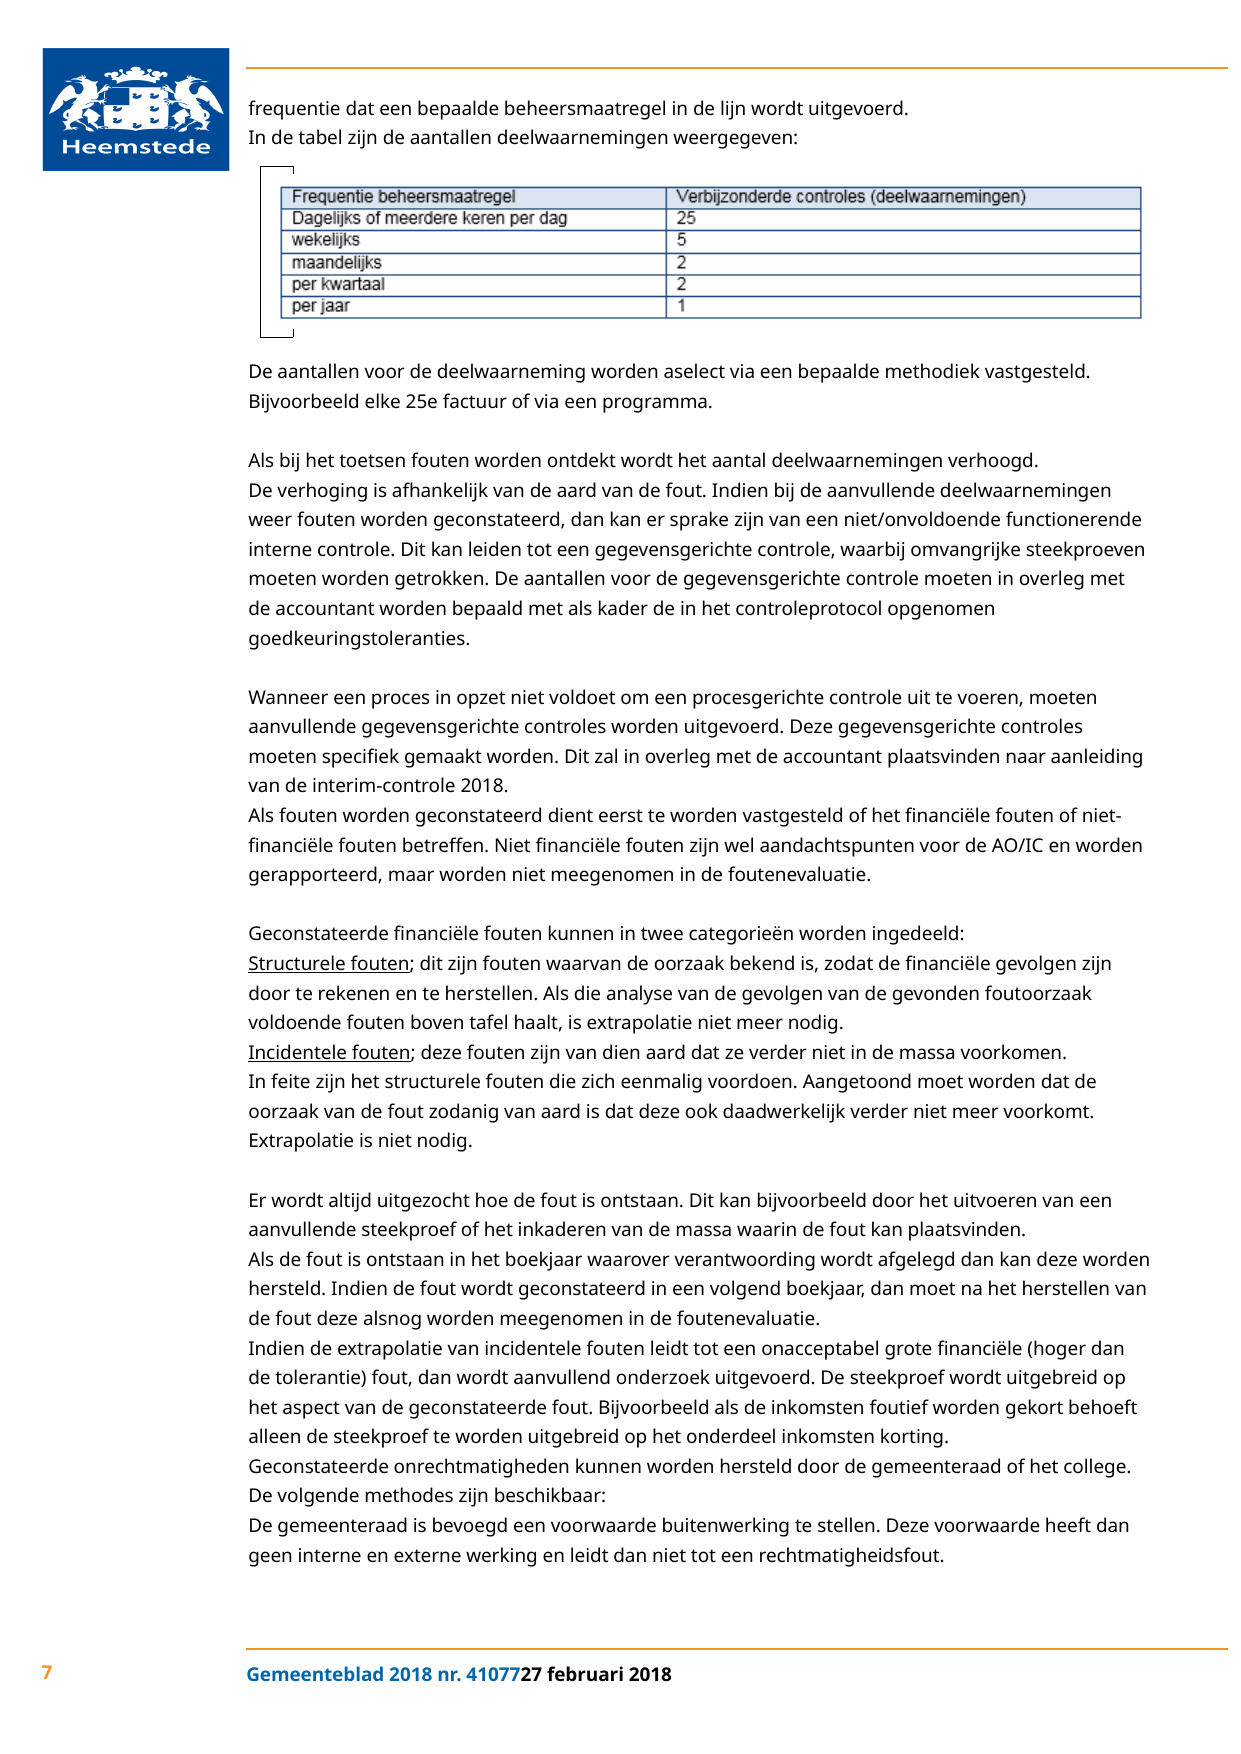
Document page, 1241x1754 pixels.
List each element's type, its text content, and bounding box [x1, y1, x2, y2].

text Er wordt altijd uitgezocht hoe de fout is ontstaan. Dit kan bijvoorbeeld door het uitvoeren van een aanvullende steekproef of het inkaderen van de massa waarin de fout kan plaatsvinden. [248, 1187, 1152, 1242]
text Geconstateerde financiële fouten kunnen in twee categorieën worden ingedeeld: [248, 921, 1152, 946]
text In de tabel zijn de aantallen deelwaarnemingen weergegeven: [248, 124, 1152, 150]
picture [41, 47, 231, 172]
text Indien de extrapolatie van incidentele fouten leidt tot een onacceptabel grote financiële (hoger dan de tolerantie) fout, dan wordt aanvullend onderzoek uitgevoerd. De steekproef wordt uitgebreid op het aspect van de geconstateerde fout. Bijvoorbeeld als de inkomsten foutief worden gekort behoeft alleen de steekproef te worden uitgebreid op het onderdeel inkomsten korting. [248, 1335, 1152, 1449]
text Als bij het toetsen fouten worden ontdekt wordt het aantal deelwaarnemingen verhoogd. [248, 447, 1152, 473]
text De aantallen voor de deelwaarneming worden aselect via een bepaalde methodiek vastgesteld. [248, 358, 1152, 384]
text Als de fout is ontstaan in het boekjaar waarover verantwoording wordt afgelegd dan kan deze worden hersteld. Indien de fout wordt geconstateerd in een volgend boekjaar, dan moet na het herstellen van de fout deze alsnog worden meegenomen in de foutenevaluatie. [248, 1246, 1152, 1331]
text In feite zijn het structurele fouten die zich eenmalig voordoen. Aangetoond moet worden dat de oorzaak van de fout zodanig van aard is dat deze ook daadwerkelijk verder niet meer voorkomt. [248, 1068, 1152, 1124]
text frequentie dat een bepaalde beheersmaatregel in de lijn wordt uitgevoerd. [248, 95, 1152, 121]
text Als fouten worden geconstateerd dient eerst te worden vastgesteld of het financiële fouten of niet-financiële fouten betreffen. Niet financiële fouten zijn wel aandachtspunten voor de AO/IC en worden gerapporteerd, maar worden niet meegenomen in de foutenevaluatie. [248, 802, 1152, 887]
text Extrapolatie is niet nodig. [248, 1128, 1152, 1153]
text Geconstateerde onrechtmatigheden kunnen worden hersteld door de gemeenteraad of het college. De volgende methodes zijn beschikbaar: [248, 1453, 1152, 1508]
text De gemeenteraad is bevoegd een voorwaarde buitenwerking te stellen. Deze voorwaarde heeft dan geen interne en externe werking en leidt dan niet tot een rechtmatigheidsfout. [248, 1512, 1152, 1568]
picture [268, 174, 1173, 329]
text Incidentele fouten; deze fouten zijn van dien aard dat ze verder niet in de massa voorkomen. [248, 1039, 1152, 1065]
text Structurele fouten; dit zijn fouten waarvan de oorzaak bekend is, zodat de financiële gevolgen zijn door te rekenen en te herstellen. Als die analyse van de gevolgen van de gevonden foutoorzaak voldoende fouten boven tafel haalt, is extrapolatie niet meer nodig. [248, 950, 1152, 1035]
text De verhoging is afhankelijk van de aard van de fout. Indien bij de aanvullende deelwaarnemingen weer fouten worden geconstateerd, dan kan er sprake zijn van een niet/onvoldoende functionerende interne controle. Dit kan leiden tot een gegevensgerichte controle, waarbij omvangrijke steekproeven moeten worden getrokken. De aantallen voor de gegevensgerichte controle moeten in overleg met de accountant worden bepaald met als kader de in het controleprotocol opgenomen goedkeuringstoleranties. [248, 477, 1152, 651]
text Bijvoorbeeld elke 25e factuur of via een programma. [248, 388, 1152, 414]
text Wanneer een proces in opzet niet voldoet om een procesgerichte controle uit te voeren, moeten aanvullende gegevensgerichte controles worden uitgevoerd. Deze gegevensgerichte controles moeten specifiek gemaakt worden. Dit zal in overleg met de accountant plaatsvinden naar aanleiding van de interim-controle 2018. [248, 684, 1152, 798]
